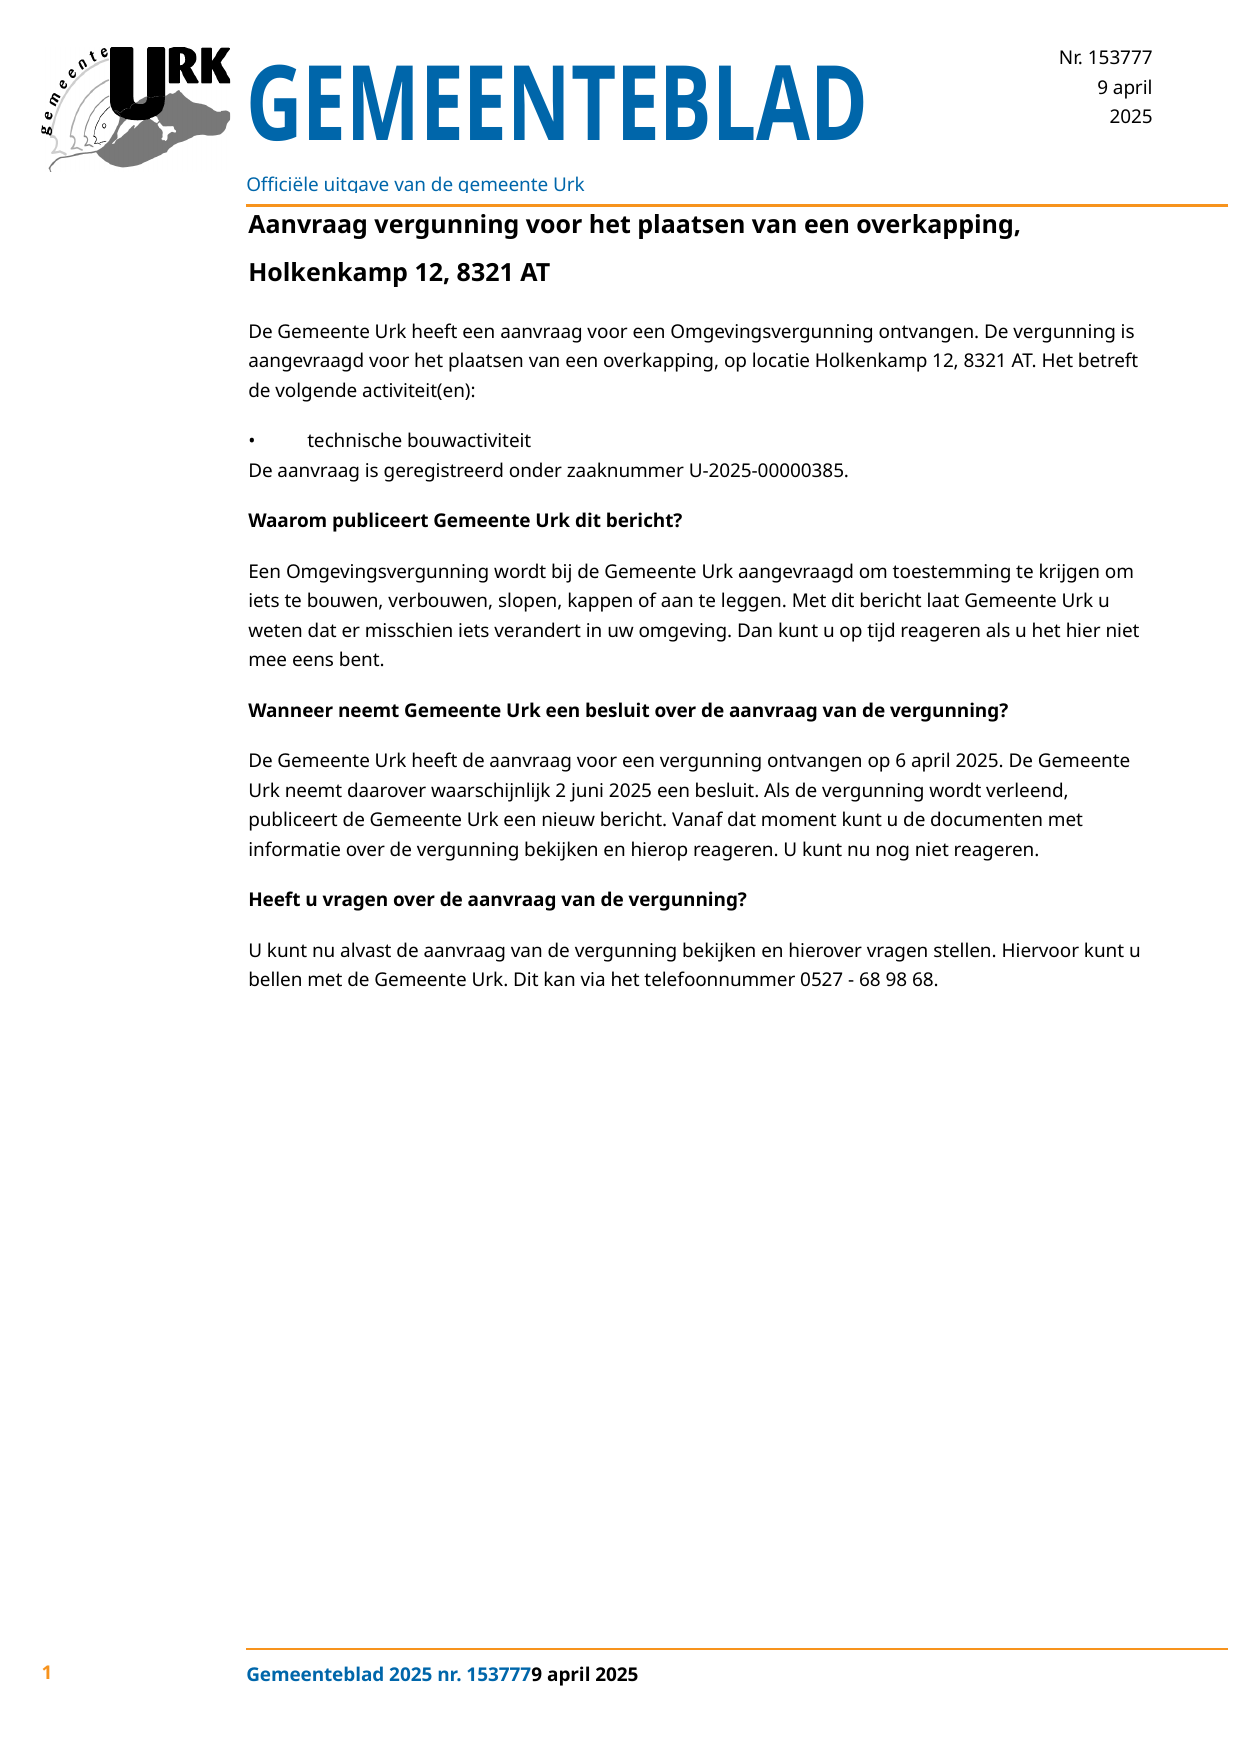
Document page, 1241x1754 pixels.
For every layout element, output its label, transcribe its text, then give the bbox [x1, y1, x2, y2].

text Heeft u vragen over de aanvraag van de vergunning? [248, 887, 1152, 912]
text De Gemeente Urk heeft de aanvraag voor een vergunning ontvangen op 6 april 2025. De Gemeente Urk neemt daarover waarschijnlijk 2 juni 2025 een besluit. Als de vergunning wordt verleend, publiceert de Gemeente Urk een nieuw bericht. Vanaf dat moment kunt u de documenten met informatie over de vergunning bekijken en hierop reageren. U kunt nu nog niet reageren. [248, 747, 1152, 862]
text De Gemeente Urk heeft een aanvraag voor een Omgevingsvergunning ontvangen. De vergunning is aangevraagd voor het plaatsen van een overkapping, op locatie Holkenkamp 12, 8321 AT. Het betreft de volgende activiteit(en): [248, 318, 1152, 403]
text De aanvraag is geregistreerd onder zaaknummer U-2025-00000385. [248, 457, 1152, 483]
list technische bouwactiviteit [248, 427, 1152, 453]
text Een Omgevingsvergunning wordt bij de Gemeente Urk aangevraagd om toestemming te krijgen om iets te bouwen, verbouwen, slopen, kappen of aan te leggen. Met dit bericht laat Gemeente Urk u weten dat er misschien iets verandert in uw omgeving. Dan kunt u op tijd reageren als u het hier niet mee eens bent. [248, 558, 1152, 672]
text U kunt nu alvast de aanvraag van de vergunning bekijken en hierover vragen stellen. Hiervoor kunt u bellen met de Gemeente Urk. Dit kan via het telefoonnummer 0527 - 68 98 68. [248, 937, 1152, 992]
text Waarom publiceert Gemeente Urk dit bericht? [248, 507, 1152, 533]
picture [41, 47, 231, 172]
text Aanvraag vergunning voor het plaatsen van een overkapping, Holkenkamp 12, 8321 AT [248, 207, 1152, 288]
text Wanneer neemt Gemeente Urk een besluit over de aanvraag van de vergunning? [248, 697, 1152, 723]
